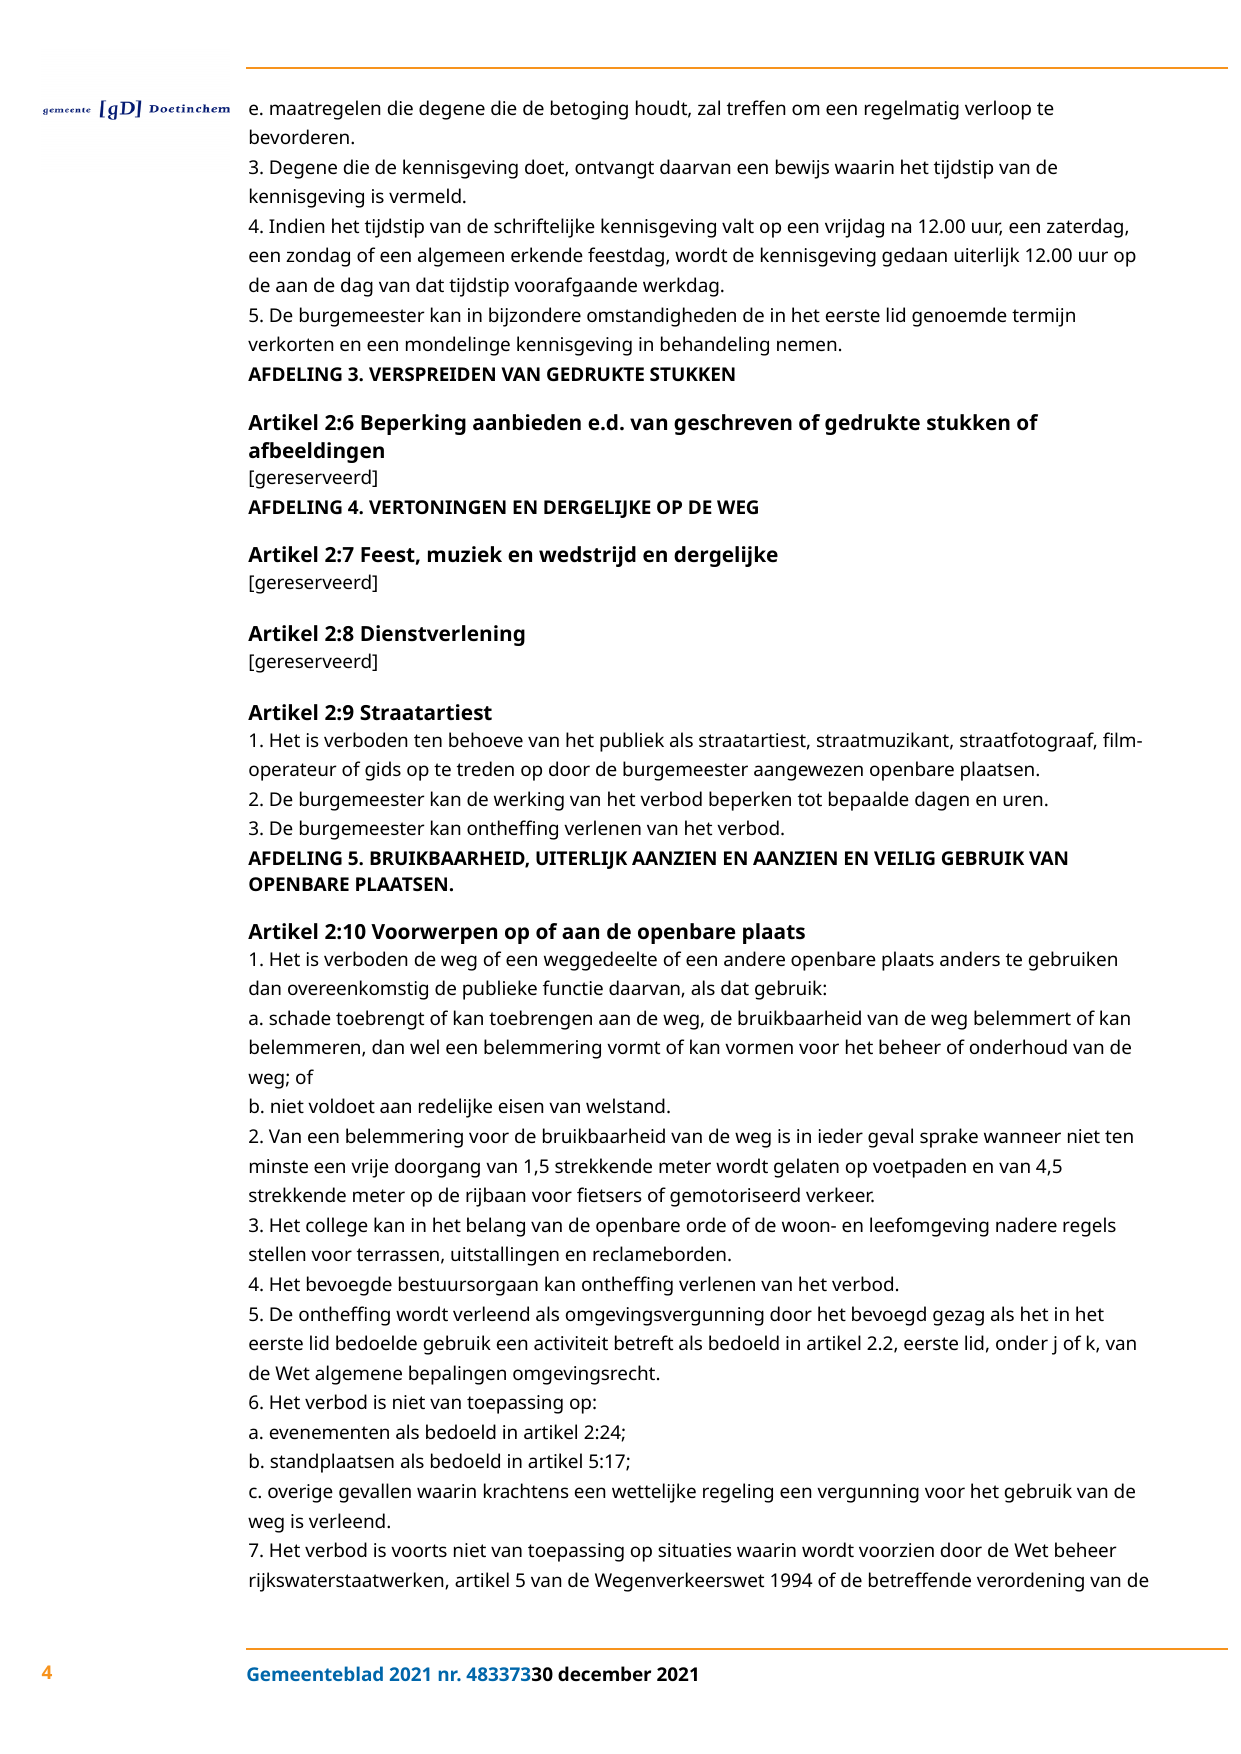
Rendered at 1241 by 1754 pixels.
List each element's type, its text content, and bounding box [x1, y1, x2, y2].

text 7. Het verbod is voorts niet van toepassing op situaties waarin wordt voorzien door de Wet beheer rijkswaterstaatwerken, artikel 5 van de Wegenverkeerswet 1994 of de betreffende verordening van de [248, 1537, 1152, 1593]
text Artikel 2:8 Dienstverlening [248, 619, 1152, 648]
text AFDELING 3. VERSPREIDEN VAN GEDRUKTE STUKKEN [248, 361, 1152, 387]
text c. overige gevallen waarin krachtens een wettelijke regeling een vergunning voor het gebruik van de weg is verleend. [248, 1478, 1152, 1534]
text AFDELING 4. VERTONINGEN EN DERGELIJKE OP DE WEG [248, 494, 1152, 520]
text 6. Het verbod is niet van toepassing op: [248, 1389, 1152, 1415]
text 1. Het is verboden de weg of een weggedeelte of een andere openbare plaats anders te gebruiken dan overeenkomstig de publieke functie daarvan, als dat gebruik: [248, 946, 1152, 1001]
text 4. Indien het tijdstip van de schriftelijke kennisgeving valt op een vrijdag na 12.00 uur, een zaterdag, een zondag of een algemeen erkende feestdag, wordt de kennisgeving gedaan uiterlijk 12.00 uur op de aan de dag van dat tijdstip voorafgaande werkdag. [248, 213, 1152, 298]
text b. standplaatsen als bedoeld in artikel 5:17; [248, 1449, 1152, 1474]
text 5. De burgemeester kan in bijzondere omstandigheden de in het eerste lid genoemde termijn verkorten en een mondelinge kennisgeving in behandeling nemen. [248, 302, 1152, 357]
text 2. Van een belemmering voor de bruikbaarheid van de weg is in ieder geval sprake wanneer niet ten minste een vrije doorgang van 1,5 strekkende meter wordt gelaten op voetpaden en van 4,5 strekkende meter op de rijbaan voor fietsers of gemotoriseerd verkeer. [248, 1123, 1152, 1208]
text a. schade toebrengt of kan toebrengen aan de weg, de bruikbaarheid van de weg belemmert of kan belemmeren, dan wel een belemmering vormt of kan vormen voor het beheer of onderhoud van de weg; of [248, 1005, 1152, 1090]
text [gereserveerd] [248, 569, 1152, 595]
text 1. Het is verboden ten behoeve van het publiek als straatartiest, straatmuzikant, straatfotograaf, film- operateur of gids op te treden op door de burgemeester aangewezen openbare plaatsen. [248, 727, 1152, 782]
text Artikel 2:9 Straatartiest [248, 698, 1152, 727]
text 4. Het bevoegde bestuursorgaan kan ontheffing verlenen van het verbod. [248, 1271, 1152, 1297]
text Artikel 2:10 Voorwerpen op of aan de openbare plaats [248, 917, 1152, 946]
text 3. Degene die de kennisgeving doet, ontvangt daarvan een bewijs waarin het tijdstip van de kennisgeving is vermeld. [248, 154, 1152, 209]
picture [41, 47, 231, 172]
text AFDELING 5. BRUIKBAARHEID, UITERLIJK AANZIEN EN AANZIEN EN VEILIG GEBRUIK VAN OPENBARE PLAATSEN. [248, 845, 1152, 897]
text a. evenementen als bedoeld in artikel 2:24; [248, 1419, 1152, 1445]
text [gereserveerd] [248, 648, 1152, 674]
text 3. De burgemeester kan ontheffing verlenen van het verbod. [248, 816, 1152, 841]
text 2. De burgemeester kan de werking van het verbod beperken tot bepaalde dagen en uren. [248, 786, 1152, 812]
text 3. Het college kan in het belang van de openbare orde of de woon- en leefomgeving nadere regels stellen voor terrassen, uitstallingen en reclameborden. [248, 1212, 1152, 1267]
text [gereserveerd] [248, 464, 1152, 490]
text 5. De ontheffing wordt verleend als omgevingsvergunning door het bevoegd gezag als het in het eerste lid bedoelde gebruik een activiteit betreft als bedoeld in artikel 2.2, eerste lid, onder j of k, van de Wet algemene bepalingen omgevingsrecht. [248, 1301, 1152, 1386]
text b. niet voldoet aan redelijke eisen van welstand. [248, 1094, 1152, 1119]
text Artikel 2:6 Beperking aanbieden e.d. van geschreven of gedrukte stukken of afbeeldingen [248, 408, 1152, 464]
text Artikel 2:7 Feest, muziek en wedstrijd en dergelijke [248, 541, 1152, 569]
text e. maatregelen die degene die de betoging houdt, zal treffen om een regelmatig verloop te bevorderen. [248, 95, 1152, 150]
